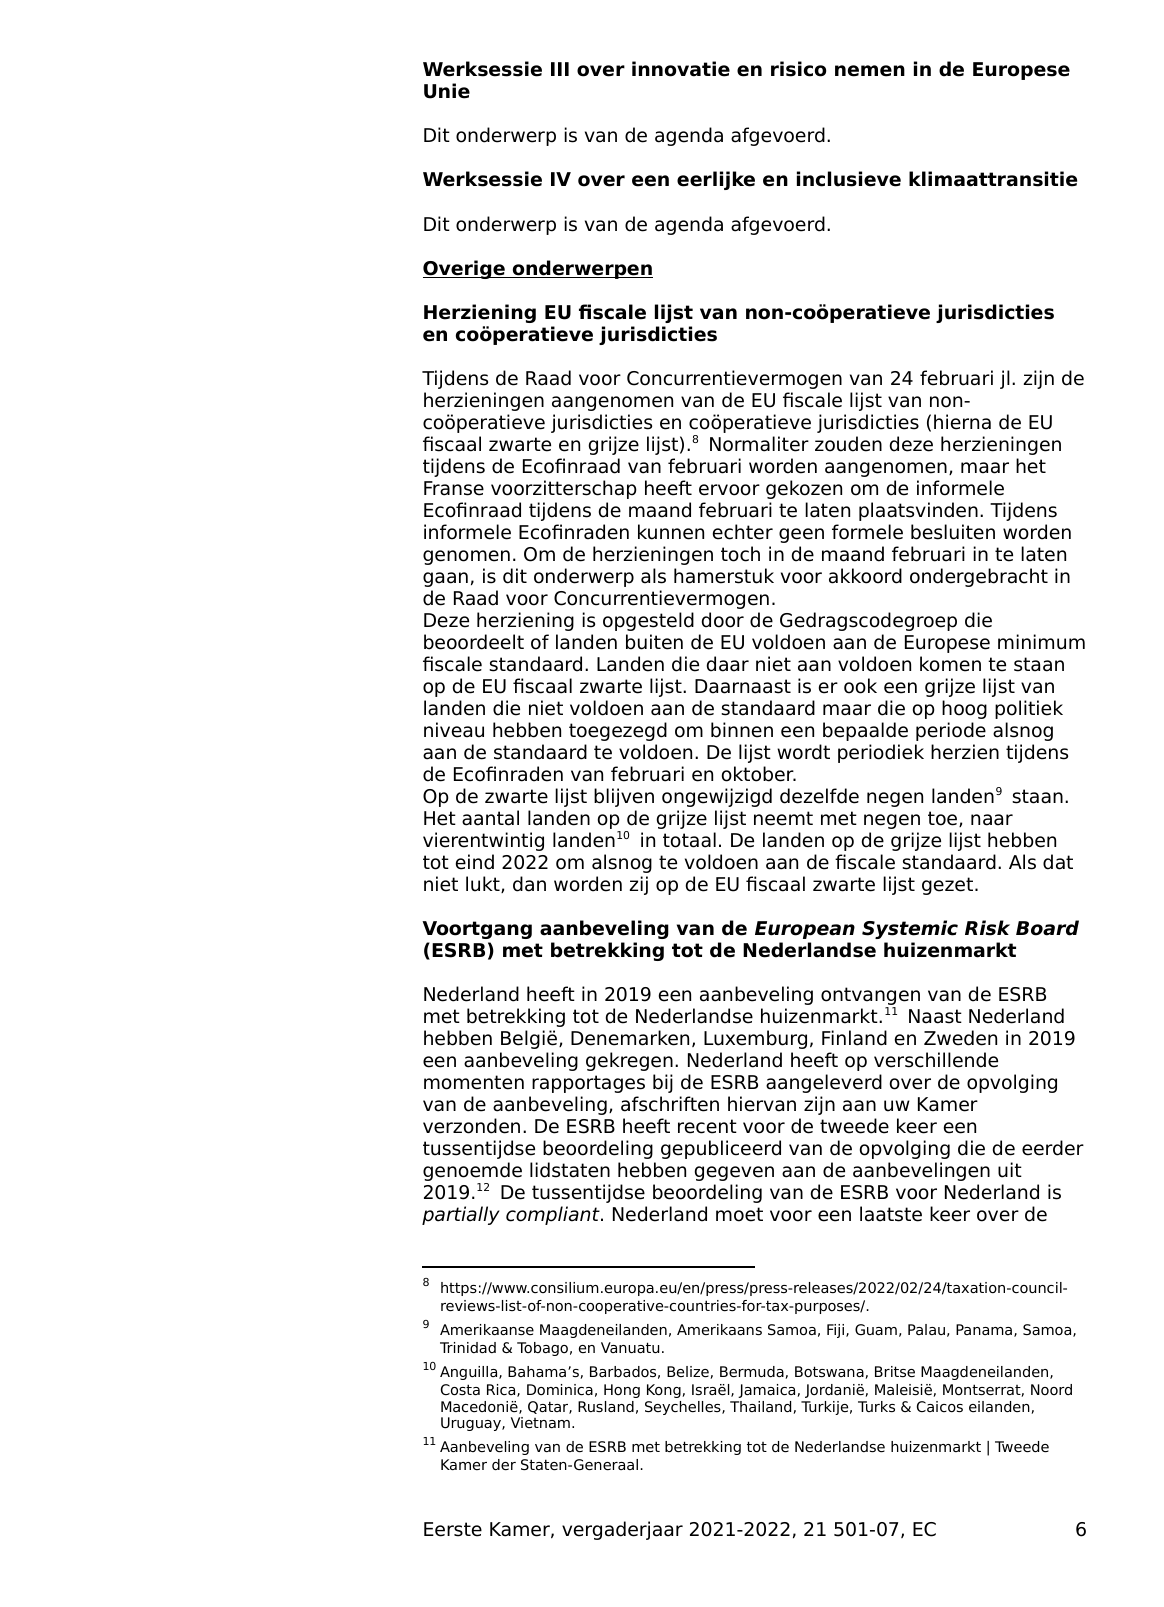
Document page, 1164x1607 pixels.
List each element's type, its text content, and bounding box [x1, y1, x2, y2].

text Tijdens de Raad voor Concurrentievermogen van 24 februari jl. zijn de herzieningen aangenomen van de EU fiscale lijst van non-coöperatieve jurisdicties en coöperatieve jurisdicties (hierna de EU fiscaal zwarte en grijze lijst). Normaliter zouden deze herzieningen tijdens de Ecofinraad van februari worden aangenomen, maar het Franse voorzitterschap heeft ervoor gekozen om de informele Ecofinraad tijdens de maand februari te laten plaatsvinden. Tijdens informele Ecofinraden kunnen echter geen formele besluiten worden genomen. Om de herzieningen toch in de maand februari in te laten gaan, is dit onderwerp als hamerstuk voor akkoord ondergebracht in de Raad voor Concurrentievermogen. [422, 368, 1087, 610]
subtitle Voortgang aanbeveling van de European Systemic Risk Board (ESRB) met betrekking tot de Nederlandse huizenmarkt [422, 918, 1087, 962]
subtitle Werksessie IV over een eerlijke en inclusieve klimaattransitie [422, 169, 1087, 191]
text Nederland heeft in 2019 een aanbeveling ontvangen van de ESRB met betrekking tot de Nederlandse huizenmarkt. Naast Nederland hebben België, Denemarken, Luxemburg, Finland en Zweden in 2019 een aanbeveling gekregen. Nederland heeft op verschillende momenten rapportages bij de ESRB aangeleverd over de opvolging van de aanbeveling, afschriften hiervan zijn aan uw Kamer verzonden. De ESRB heeft recent voor de tweede keer een tussentijdse beoordeling gepubliceerd van de opvolging die de eerder genoemde lidstaten hebben gegeven aan de aanbevelingen uit 2019. De tussentijdse beoordeling van de ESRB voor Nederland is partially compliant. Nederland moet voor een laatste keer over de [422, 984, 1087, 1226]
text Dit onderwerp is van de agenda afgevoerd. [422, 125, 1087, 147]
text Amerikaanse Maagdeneilanden, Amerikaans Samoa, Fiji, Guam, Palau, Panama, Samoa, Trinidad & Tobago, en Vanuatu. [422, 1318, 1087, 1357]
text Dit onderwerp is van de agenda afgevoerd. [422, 213, 1087, 236]
subtitle Werksessie III over innovatie en risico nemen in de Europese Unie [422, 59, 1087, 103]
subtitle Herziening EU fiscale lijst van non-coöperatieve jurisdicties en coöperatieve jurisdicties [422, 302, 1087, 346]
text Deze herziening is opgesteld door de Gedragscodegroep die beoordeelt of landen buiten de EU voldoen aan de Europese minimum fiscale standaard. Landen die daar niet aan voldoen komen te staan op de EU fiscaal zwarte lijst. Daarnaast is er ook een grijze lijst van landen die niet voldoen aan de standaard maar die op hoog politiek niveau hebben toegezegd om binnen een bepaalde periode alsnog aan de standaard te voldoen. De lijst wordt periodiek herzien tijdens de Ecofinraden van februari en oktober. [422, 610, 1087, 786]
text Op de zwarte lijst blijven ongewijzigd dezelfde negen landen staan. Het aantal landen op de grijze lijst neemt met negen toe, naar vierentwintig landen in totaal. De landen op de grijze lijst hebben tot eind 2022 om alsnog te voldoen aan de fiscale standaard. Als dat niet lukt, dan worden zij op de EU fiscaal zwarte lijst gezet. [422, 786, 1087, 896]
text Aanbeveling van de ESRB met betrekking tot de Nederlandse huizenmarkt | Tweede Kamer der Staten-Generaal. [422, 1435, 1087, 1474]
text https://www.consilium.europa.eu/en/press/press-releases/2022/02/24/taxation-council-reviews-list-of-non-cooperative-countries-for-tax-purposes/. [422, 1276, 1087, 1315]
text Anguilla, Bahama’s, Barbados, Belize, Bermuda, Botswana, Britse Maagdeneilanden, Costa Rica, Dominica, Hong Kong, Israël, Jamaica, Jordanië, Maleisië, Montserrat, Noord Macedonië, Qatar, Rusland, Seychelles, Thailand, Turkije, Turks & Caicos eilanden, Uruguay, Vietnam. [422, 1360, 1087, 1432]
subtitle Overige onderwerpen [422, 258, 1087, 280]
